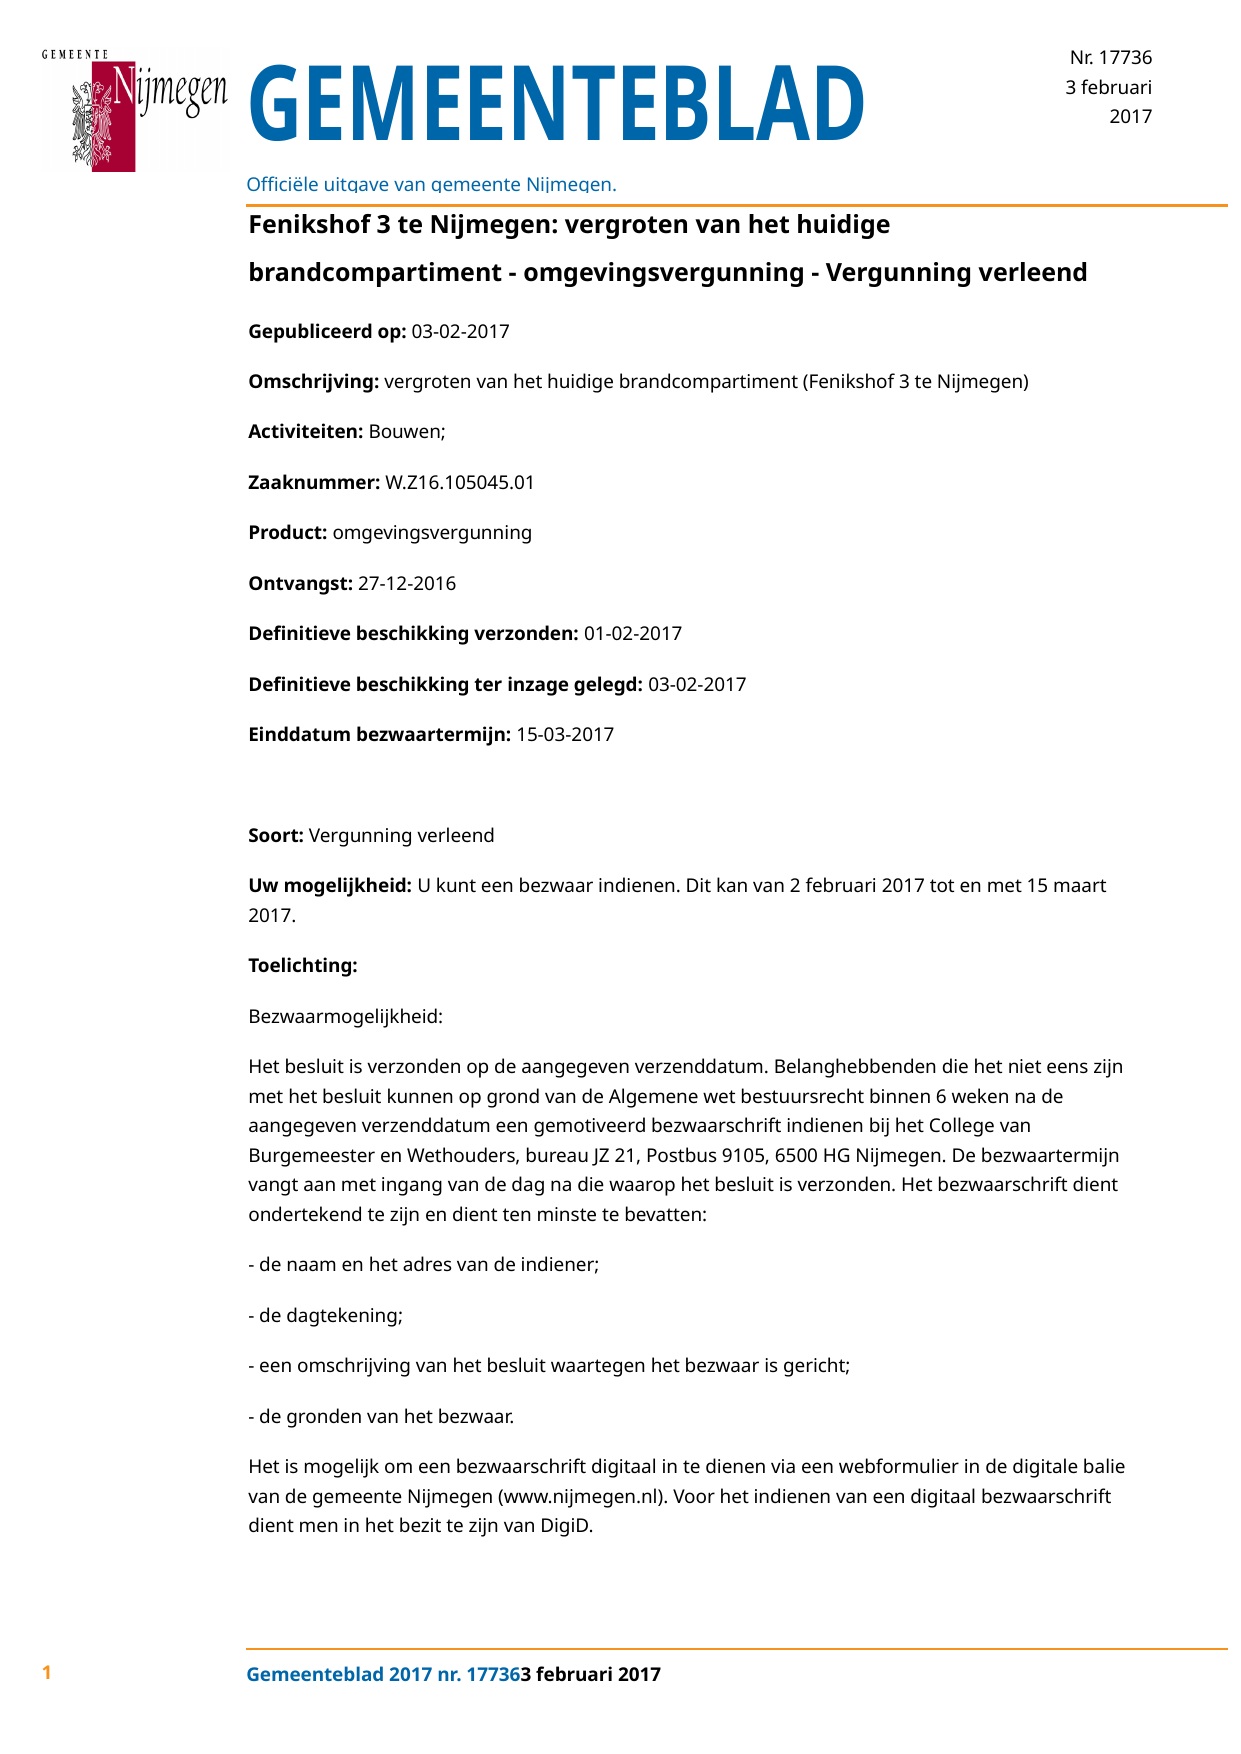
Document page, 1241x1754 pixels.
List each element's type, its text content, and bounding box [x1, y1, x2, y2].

text Bezwaarmogelijkheid: [248, 1003, 1152, 1029]
text Omschrijving: vergroten van het huidige brandcompartiment (Fenikshof 3 te Nijmegen) [248, 368, 1152, 394]
text Einddatum bezwaartermijn: 15-03-2017 [248, 721, 1152, 747]
picture [41, 47, 231, 172]
text Definitieve beschikking verzonden: 01-02-2017 [248, 620, 1152, 646]
text Het is mogelijk om een bezwaarschrift digitaal in te dienen via een webformulier in de digitale balie van de gemeente Nijmegen (www.nijmegen.nl). Voor het indienen van een digitaal bezwaarschrift dient men in het bezit te zijn van DigiD. [248, 1453, 1152, 1538]
text - de gronden van het bezwaar. [248, 1403, 1152, 1429]
text Activiteiten: Bouwen; [248, 419, 1152, 444]
text Definitieve beschikking ter inzage gelegd: 03-02-2017 [248, 671, 1152, 697]
text Toelichting: [248, 952, 1152, 978]
text Ontvangst: 27-12-2016 [248, 570, 1152, 596]
text Soort: Vergunning verleend [248, 822, 1152, 848]
text Het besluit is verzonden op de aangegeven verzenddatum. Belanghebbenden die het niet eens zijn met het besluit kunnen op grond van de Algemene wet bestuursrecht binnen 6 weken na de aangegeven verzenddatum een gemotiveerd bezwaarschrift indienen bij het College van Burgemeester en Wethouders, bureau JZ 21, Postbus 9105, 6500 HG Nijmegen. De bezwaartermijn vangt aan met ingang van de dag na die waarop het besluit is verzonden. Het bezwaarschrift dient ondertekend te zijn en dient ten minste te bevatten: [248, 1053, 1152, 1227]
text Gepubliceerd op: 03-02-2017 [248, 318, 1152, 344]
text Fenikshof 3 te Nijmegen: vergroten van het huidige brandcompartiment - omgevingsvergunning - Vergunning verleend [248, 207, 1152, 288]
text Product: omgevingsvergunning [248, 519, 1152, 545]
text - de naam en het adres van de indiener; [248, 1252, 1152, 1277]
text - een omschrijving van het besluit waartegen het bezwaar is gericht; [248, 1352, 1152, 1378]
text Uw mogelijkheid: U kunt een bezwaar indienen. Dit kan van 2 februari 2017 tot en met 15 maart 2017. [248, 872, 1152, 928]
text Zaaknummer: W.Z16.105045.01 [248, 469, 1152, 495]
text - de dagtekening; [248, 1302, 1152, 1328]
